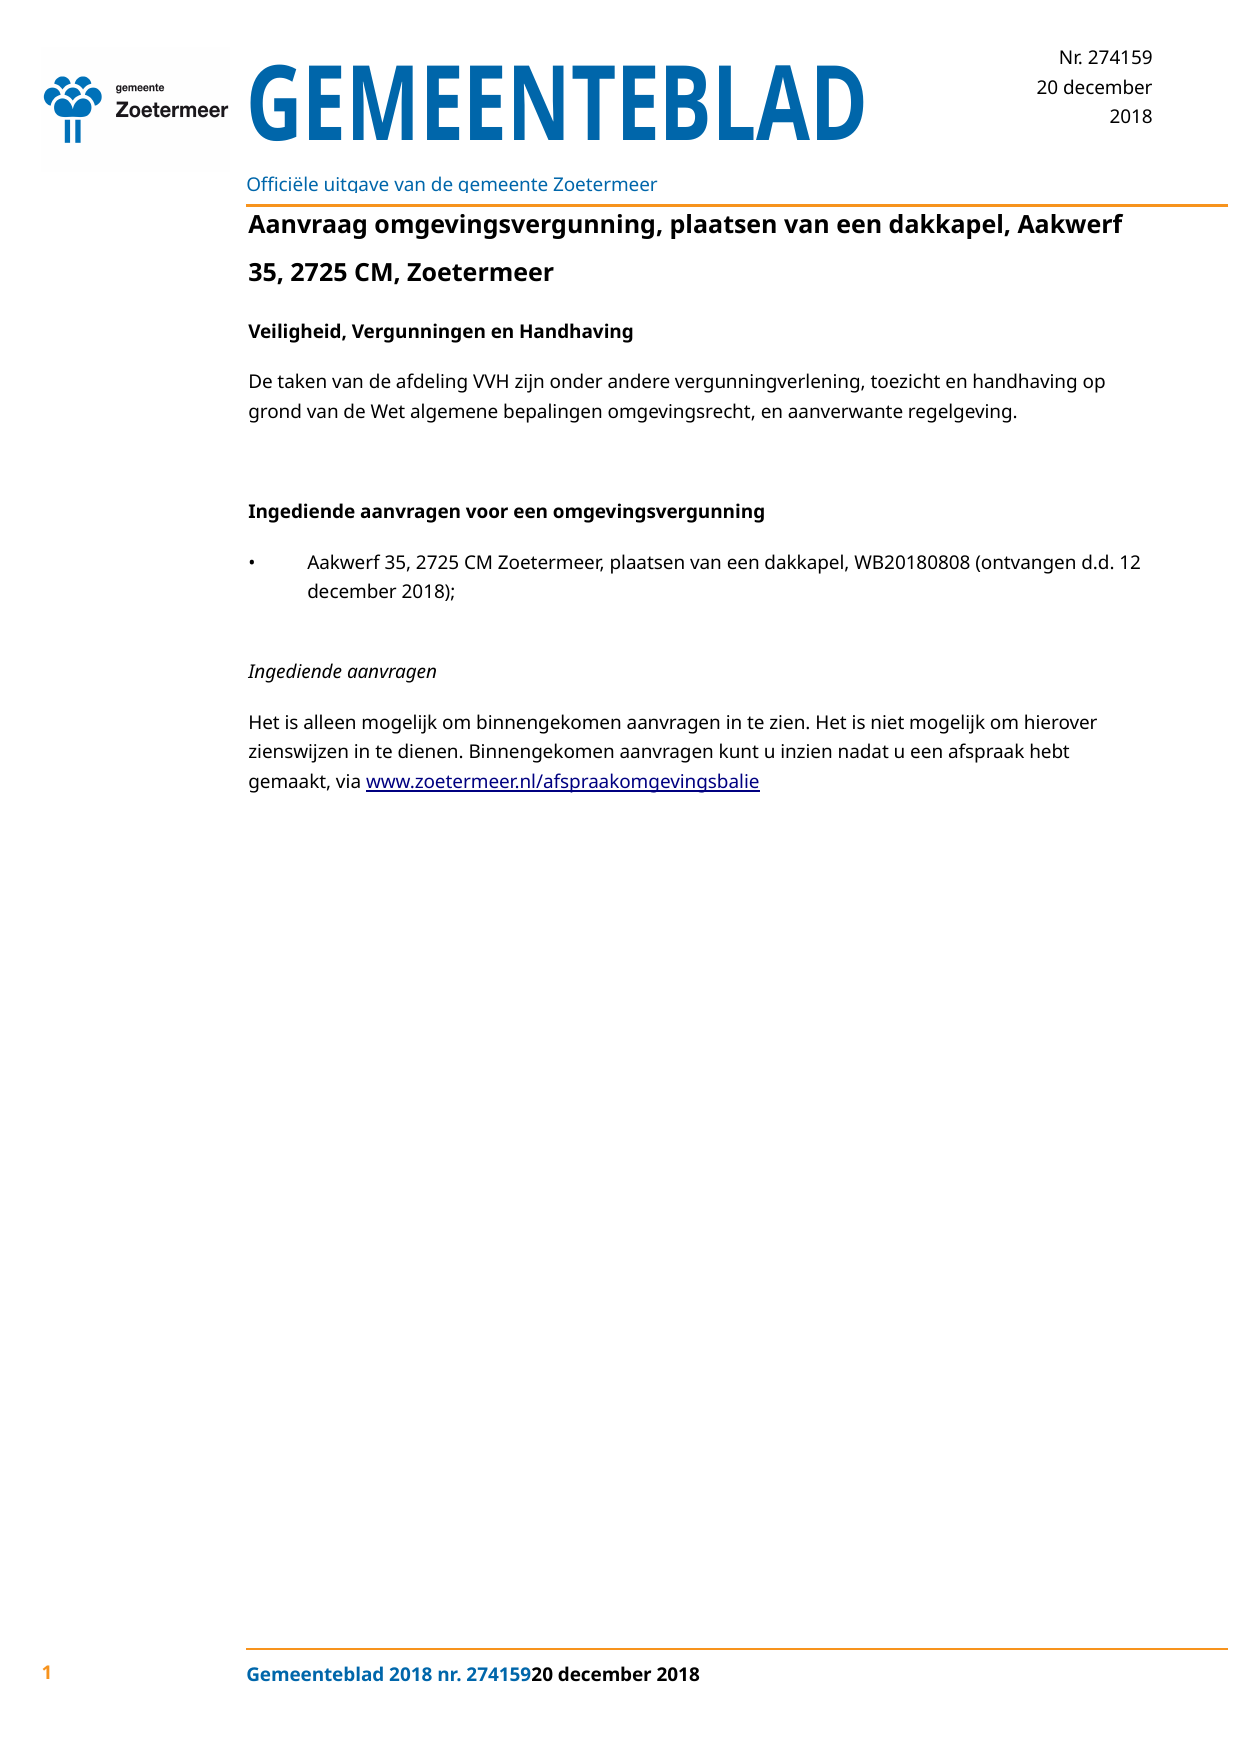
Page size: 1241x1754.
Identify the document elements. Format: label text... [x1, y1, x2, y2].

text Ingediende aanvragen voor een omgevingsvergunning [248, 499, 1152, 524]
text De taken van de afdeling VVH zijn onder andere vergunningverlening, toezicht en handhaving op grond van de Wet algemene bepalingen omgevingsrecht, en aanverwante regelgeving. [248, 368, 1152, 424]
text Ingediende aanvragen [248, 659, 1152, 684]
picture [41, 47, 231, 172]
list Aakwerf 35, 2725 CM Zoetermeer, plaatsen van een dakkapel, WB20180808 (ontvangen d.d. 12 december 2018); [248, 549, 1152, 604]
text Veiligheid, Vergunningen en Handhaving [248, 318, 1152, 344]
text Het is alleen mogelijk om binnengekomen aanvragen in te zien. Het is niet mogelijk om hierover zienswijzen in te dienen. Binnengekomen aanvragen kunt u inzien nadat u een afspraak hebt gemaakt, via www.zoetermeer.nl/afspraakomgevingsbalie [248, 709, 1152, 794]
text Aanvraag omgevingsvergunning, plaatsen van een dakkapel, Aakwerf 35, 2725 CM, Zoetermeer [248, 207, 1152, 288]
